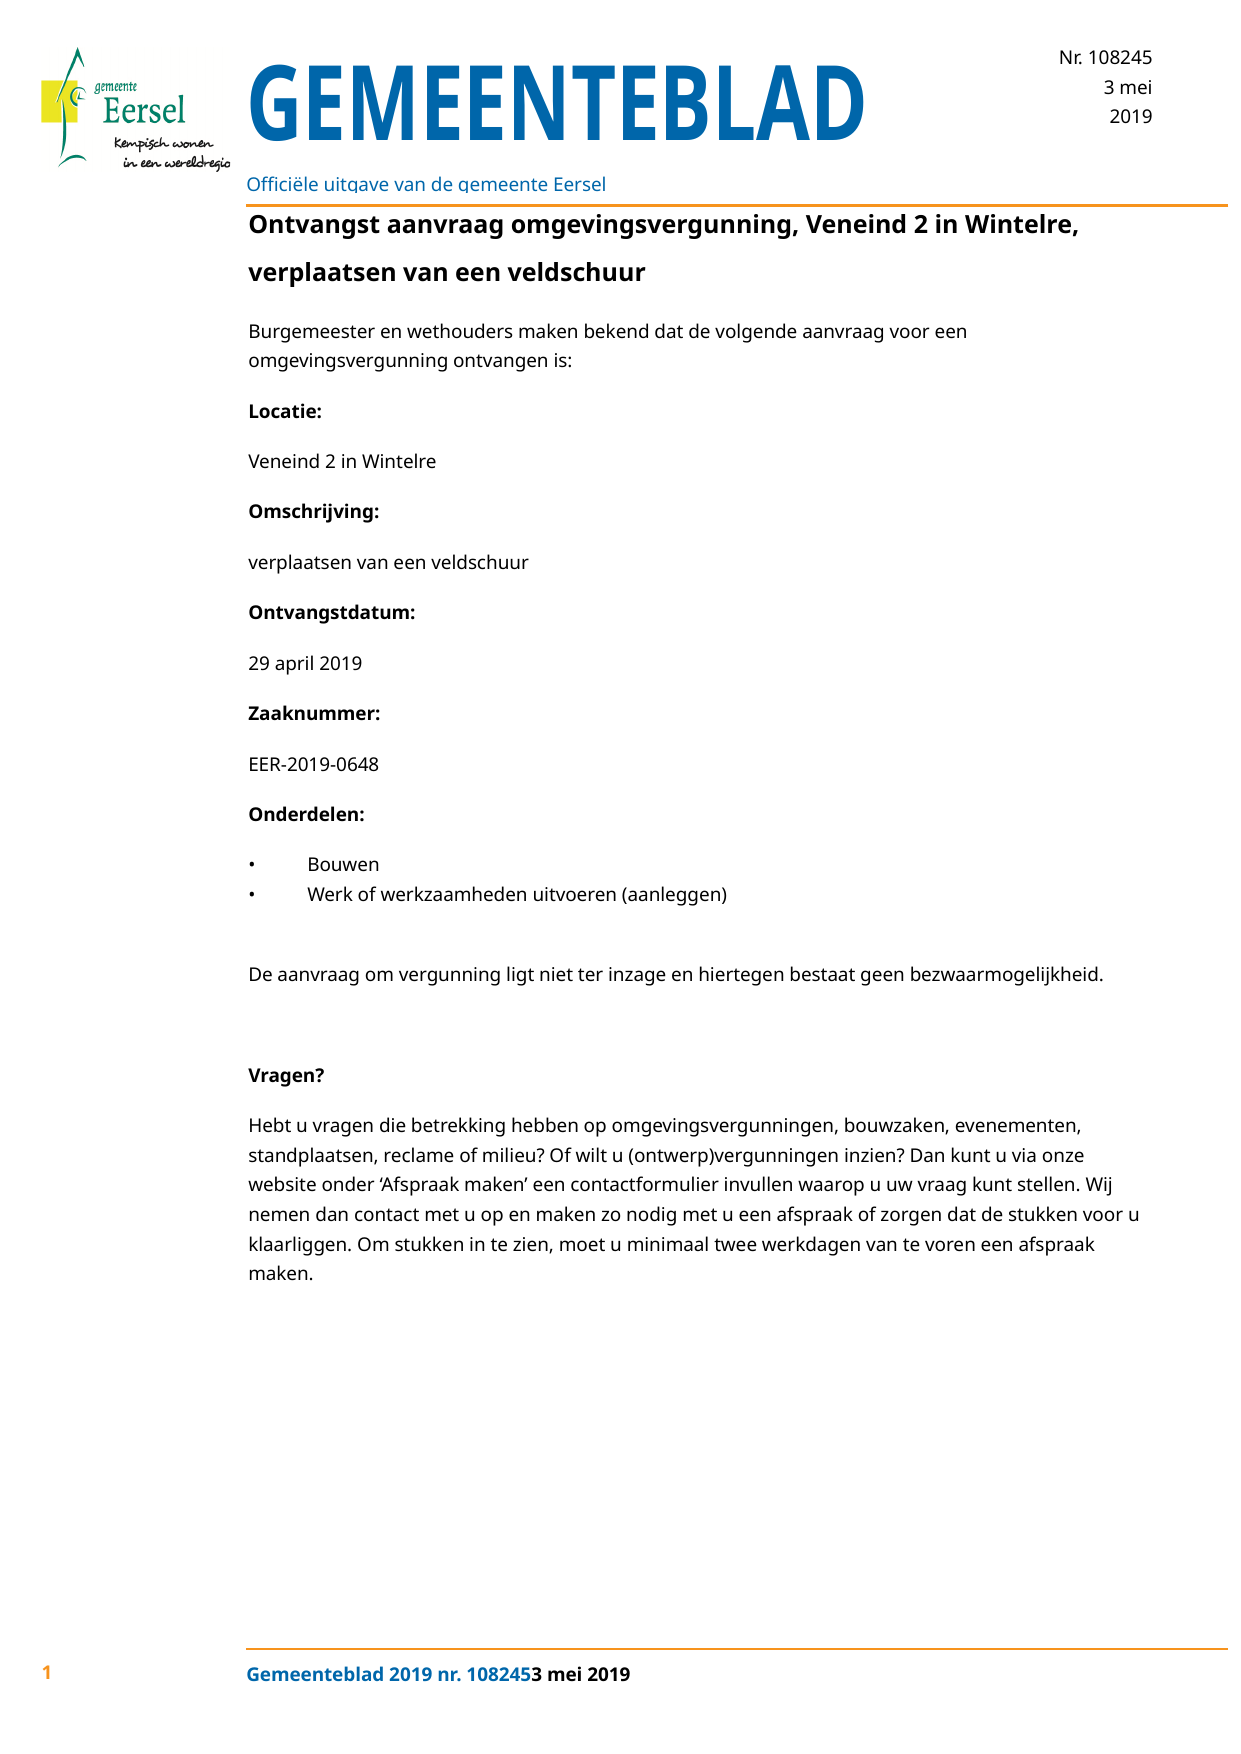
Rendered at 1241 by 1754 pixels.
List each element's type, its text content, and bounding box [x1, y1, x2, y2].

text Zaaknummer: [248, 700, 1152, 726]
text Ontvangstdatum: [248, 599, 1152, 625]
text Onderdelen: [248, 801, 1152, 827]
list Bouwen [248, 852, 1152, 877]
text Ontvangst aanvraag omgevingsvergunning, Veneind 2 in Wintelre, verplaatsen van een veldschuur [248, 207, 1152, 288]
text Hebt u vragen die betrekking hebben op omgevingsvergunningen, bouwzaken, evenementen, standplaatsen, reclame of milieu? Of wilt u (ontwerp)vergunningen inzien? Dan kunt u via onze website onder ‘Afspraak maken’ een contactformulier invullen waarop u uw vraag kunt stellen. Wij nemen dan contact met u op en maken zo nodig met u een afspraak of zorgen dat de stukken voor u klaarliggen. Om stukken in te zien, moet u minimaal twee werkdagen van te voren een afspraak maken. [248, 1112, 1152, 1286]
text Vragen? [248, 1062, 1152, 1088]
text Burgemeester en wethouders maken bekend dat de volgende aanvraag voor een omgevingsvergunning ontvangen is: [248, 318, 1152, 373]
text 29 april 2019 [248, 650, 1152, 676]
text Veneind 2 in Wintelre [248, 448, 1152, 474]
picture [41, 47, 231, 172]
text EER-2019-0648 [248, 751, 1152, 777]
text verplaatsen van een veldschuur [248, 549, 1152, 575]
text De aanvraag om vergunning ligt niet ter inzage en hiertegen bestaat geen bezwaarmogelijkheid. [248, 961, 1152, 987]
text Locatie: [248, 398, 1152, 424]
text Omschrijving: [248, 499, 1152, 524]
list Werk of werkzaamheden uitvoeren (aanleggen) [248, 881, 1152, 907]
